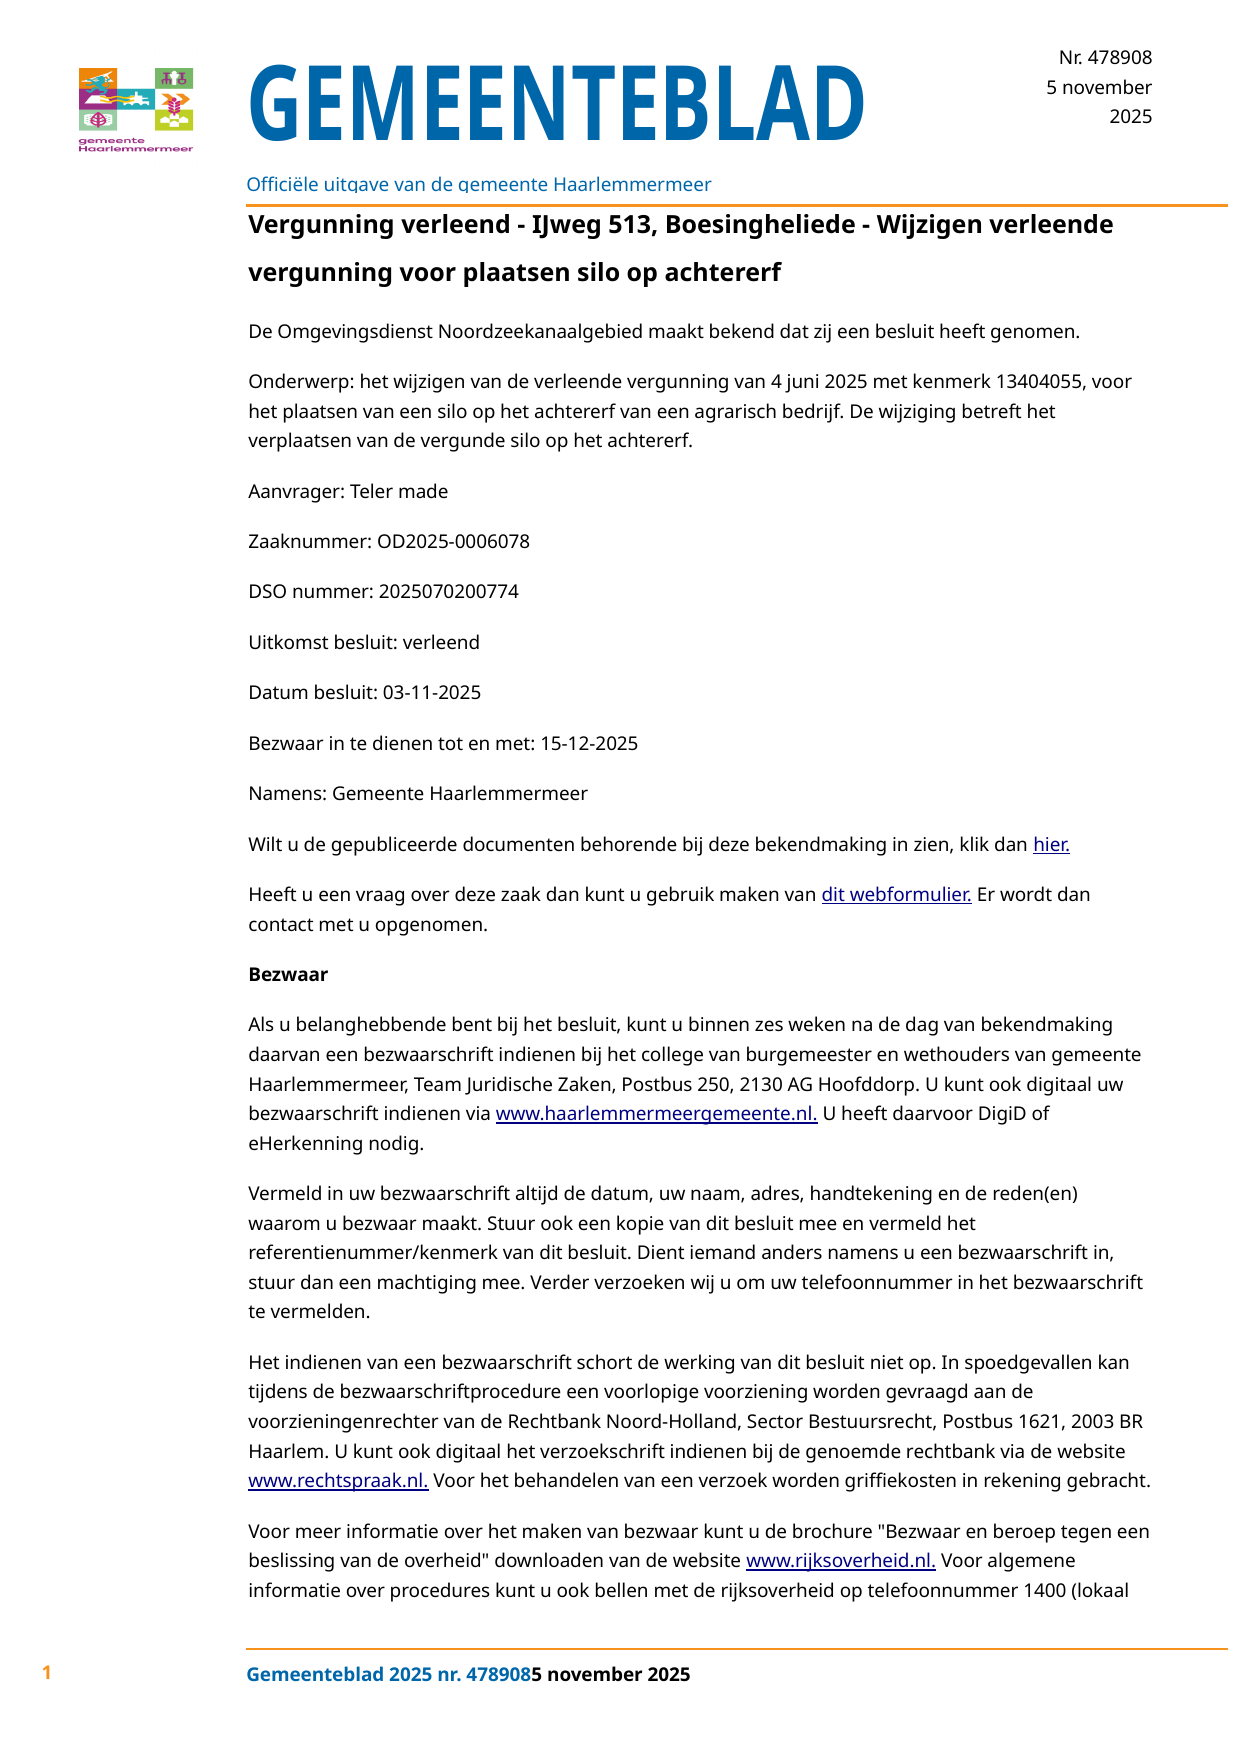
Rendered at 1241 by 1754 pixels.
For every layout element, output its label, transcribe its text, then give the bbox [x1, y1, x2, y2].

text Vermeld in uw bezwaarschrift altijd de datum, uw naam, adres, handtekening en de reden(en) waarom u bezwaar maakt. Stuur ook een kopie van dit besluit mee en vermeld het referentienummer/kenmerk van dit besluit. Dient iemand anders namens u een bezwaarschrift in, stuur dan een machtiging mee. Verder verzoeken wij u om uw telefoonnummer in het bezwaarschrift te vermelden. [248, 1180, 1152, 1324]
text Wilt u de gepubliceerde documenten behorende bij deze bekendmaking in zien, klik dan hier. [248, 831, 1152, 857]
text Onderwerp: het wijzigen van de verleende vergunning van 4 juni 2025 met kenmerk 13404055, voor het plaatsen van een silo op het achtererf van een agrarisch bedrijf. De wijziging betreft het verplaatsen van de vergunde silo op het achtererf. [248, 368, 1152, 453]
text Vergunning verleend - IJweg 513, Boesingheliede - Wijzigen verleende vergunning voor plaatsen silo op achtererf [248, 207, 1152, 288]
text Het indienen van een bezwaarschrift schort de werking van dit besluit niet op. In spoedgevallen kan tijdens de bezwaarschriftprocedure een voorlopige voorziening worden gevraagd aan de voorzieningenrechter van de Rechtbank Noord-Holland, Sector Bestuursrecht, Postbus 1621, 2003 BR Haarlem. U kunt ook digitaal het verzoekschrift indienen bij de genoemde rechtbank via de website www.rechtspraak.nl. Voor het behandelen van een verzoek worden griffiekosten in rekening gebracht. [248, 1349, 1152, 1493]
text Namens: Gemeente Haarlemmermeer [248, 780, 1152, 806]
text Aanvrager: Teler made [248, 478, 1152, 504]
text Voor meer informatie over het maken van bezwaar kunt u de brochure "Bezwaar en beroep tegen een beslissing van de overheid" downloaden van de website www.rijksoverheid.nl. Voor algemene informatie over procedures kunt u ook bellen met de rijksoverheid op telefoonnummer 1400 (lokaal [248, 1518, 1152, 1603]
text Uitkomst besluit: verleend [248, 629, 1152, 655]
text Datum besluit: 03-11-2025 [248, 679, 1152, 705]
text Heeft u een vraag over deze zaak dan kunt u gebruik maken van dit webformulier. Er wordt dan contact met u opgenomen. [248, 881, 1152, 937]
text Bezwaar [248, 961, 1152, 987]
text Bezwaar in te dienen tot en met: 15-12-2025 [248, 730, 1152, 756]
text De Omgevingsdienst Noordzeekanaalgebied maakt bekend dat zij een besluit heeft genomen. [248, 318, 1152, 344]
text DSO nummer: 2025070200774 [248, 579, 1152, 604]
picture [41, 47, 231, 172]
text Als u belanghebbende bent bij het besluit, kunt u binnen zes weken na de dag van bekendmaking daarvan een bezwaarschrift indienen bij het college van burgemeester en wethouders van gemeente Haarlemmermeer, Team Juridische Zaken, Postbus 250, 2130 AG Hoofddorp. U kunt ook digitaal uw bezwaarschrift indienen via www.haarlemmermeergemeente.nl. U heeft daarvoor DigiD of eHerkenning nodig. [248, 1012, 1152, 1156]
text Zaaknummer: OD2025-0006078 [248, 528, 1152, 554]
